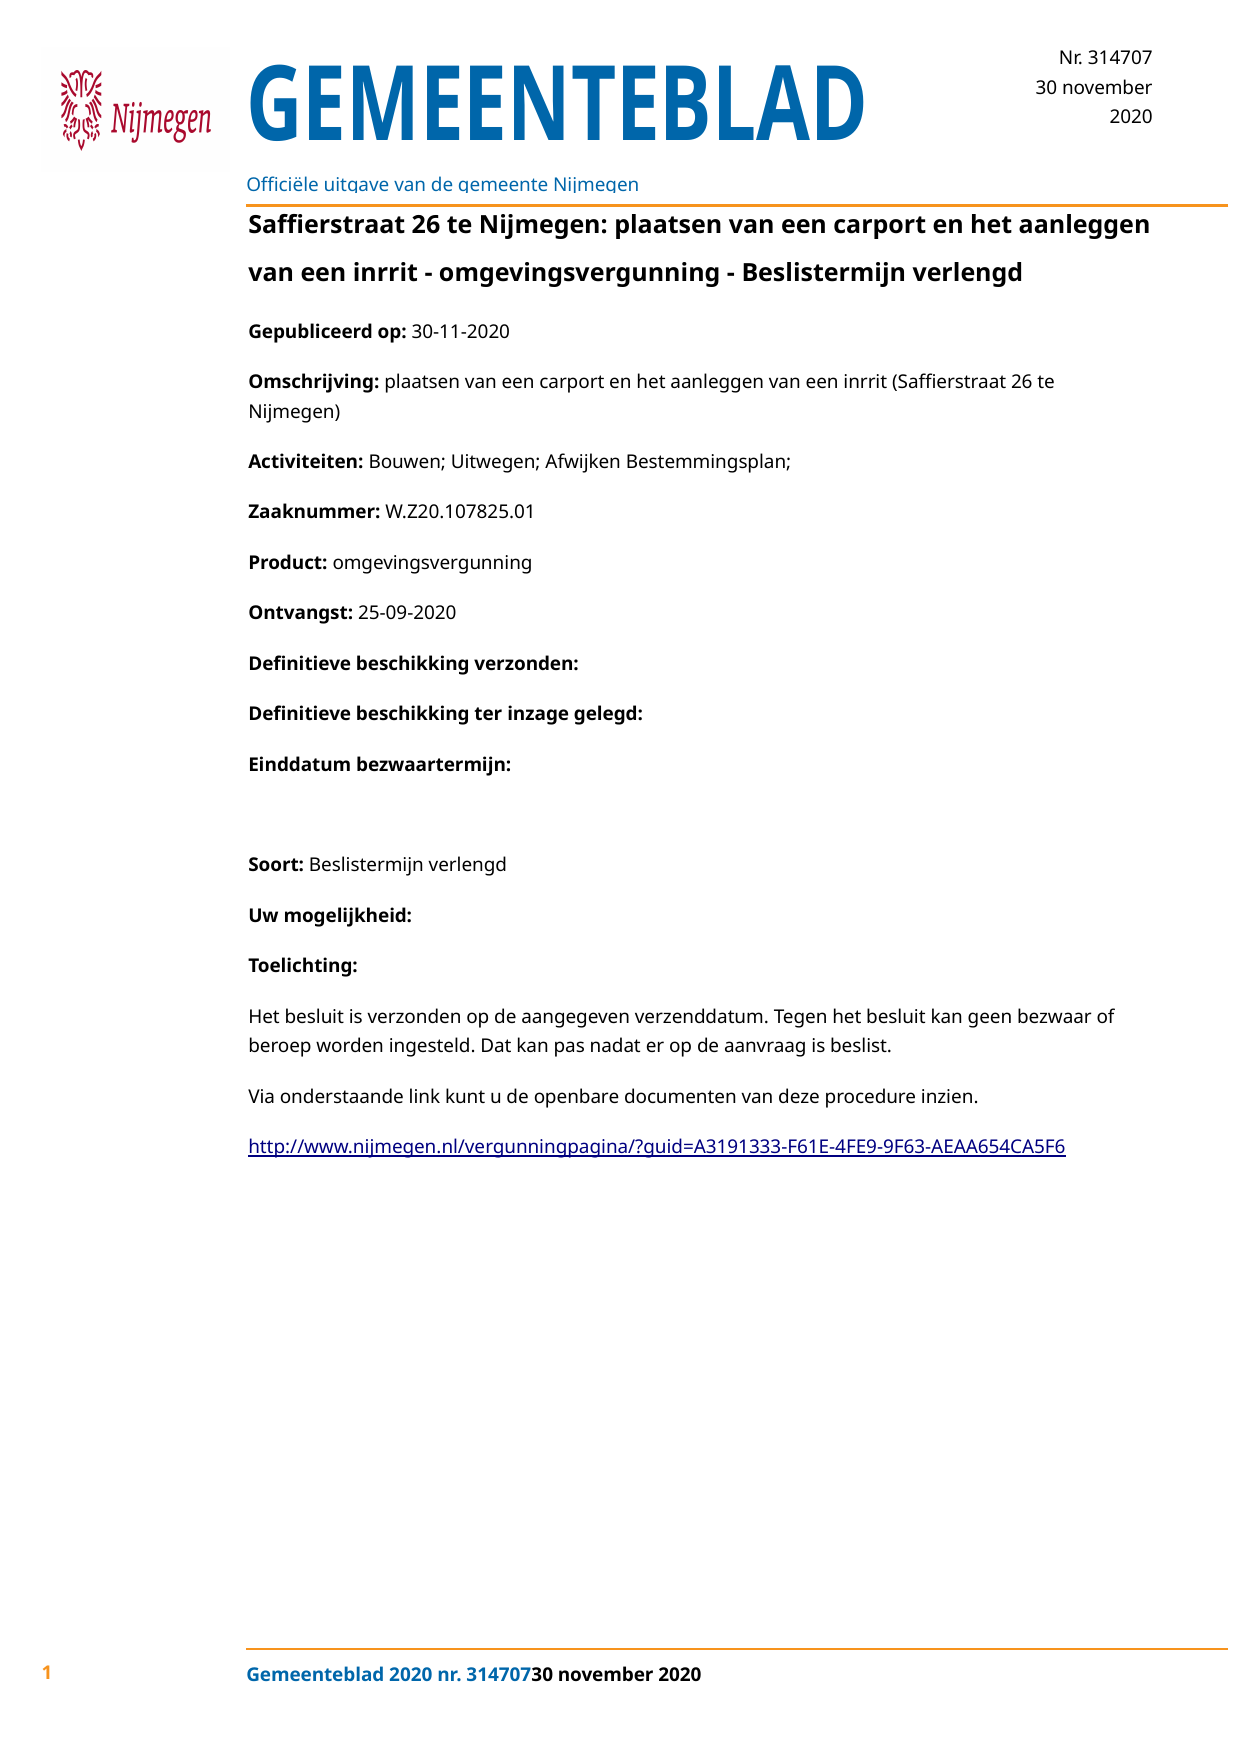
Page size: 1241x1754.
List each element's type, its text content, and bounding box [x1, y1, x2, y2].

text Omschrijving: plaatsen van een carport en het aanleggen van een inrrit (Saffierstraat 26 te Nijmegen) [248, 368, 1152, 424]
text Einddatum bezwaartermijn: [248, 751, 1152, 777]
text Definitieve beschikking verzonden: [248, 650, 1152, 676]
text Saffierstraat 26 te Nijmegen: plaatsen van een carport en het aanleggen van een inrrit - omgevingsvergunning - Beslistermijn verlengd [248, 207, 1152, 288]
text Ontvangst: 25-09-2020 [248, 599, 1152, 625]
text Via onderstaande link kunt u de openbare documenten van deze procedure inzien. [248, 1083, 1152, 1109]
text http://www.nijmegen.nl/vergunningpagina/?guid=A3191333-F61E-4FE9-9F63-AEAA654CA5F6 [248, 1133, 1152, 1159]
text Toelichting: [248, 952, 1152, 978]
text Gepubliceerd op: 30-11-2020 [248, 318, 1152, 344]
text Soort: Beslistermijn verlengd [248, 852, 1152, 877]
text Definitieve beschikking ter inzage gelegd: [248, 700, 1152, 726]
text Product: omgevingsvergunning [248, 549, 1152, 575]
text Het besluit is verzonden op de aangegeven verzenddatum. Tegen het besluit kan geen bezwaar of beroep worden ingesteld. Dat kan pas nadat er op de aanvraag is beslist. [248, 1003, 1152, 1058]
text Activiteiten: Bouwen; Uitwegen; Afwijken Bestemmingsplan; [248, 448, 1152, 474]
picture [41, 47, 231, 172]
text Zaaknummer: W.Z20.107825.01 [248, 499, 1152, 524]
text Uw mogelijkheid: [248, 902, 1152, 928]
